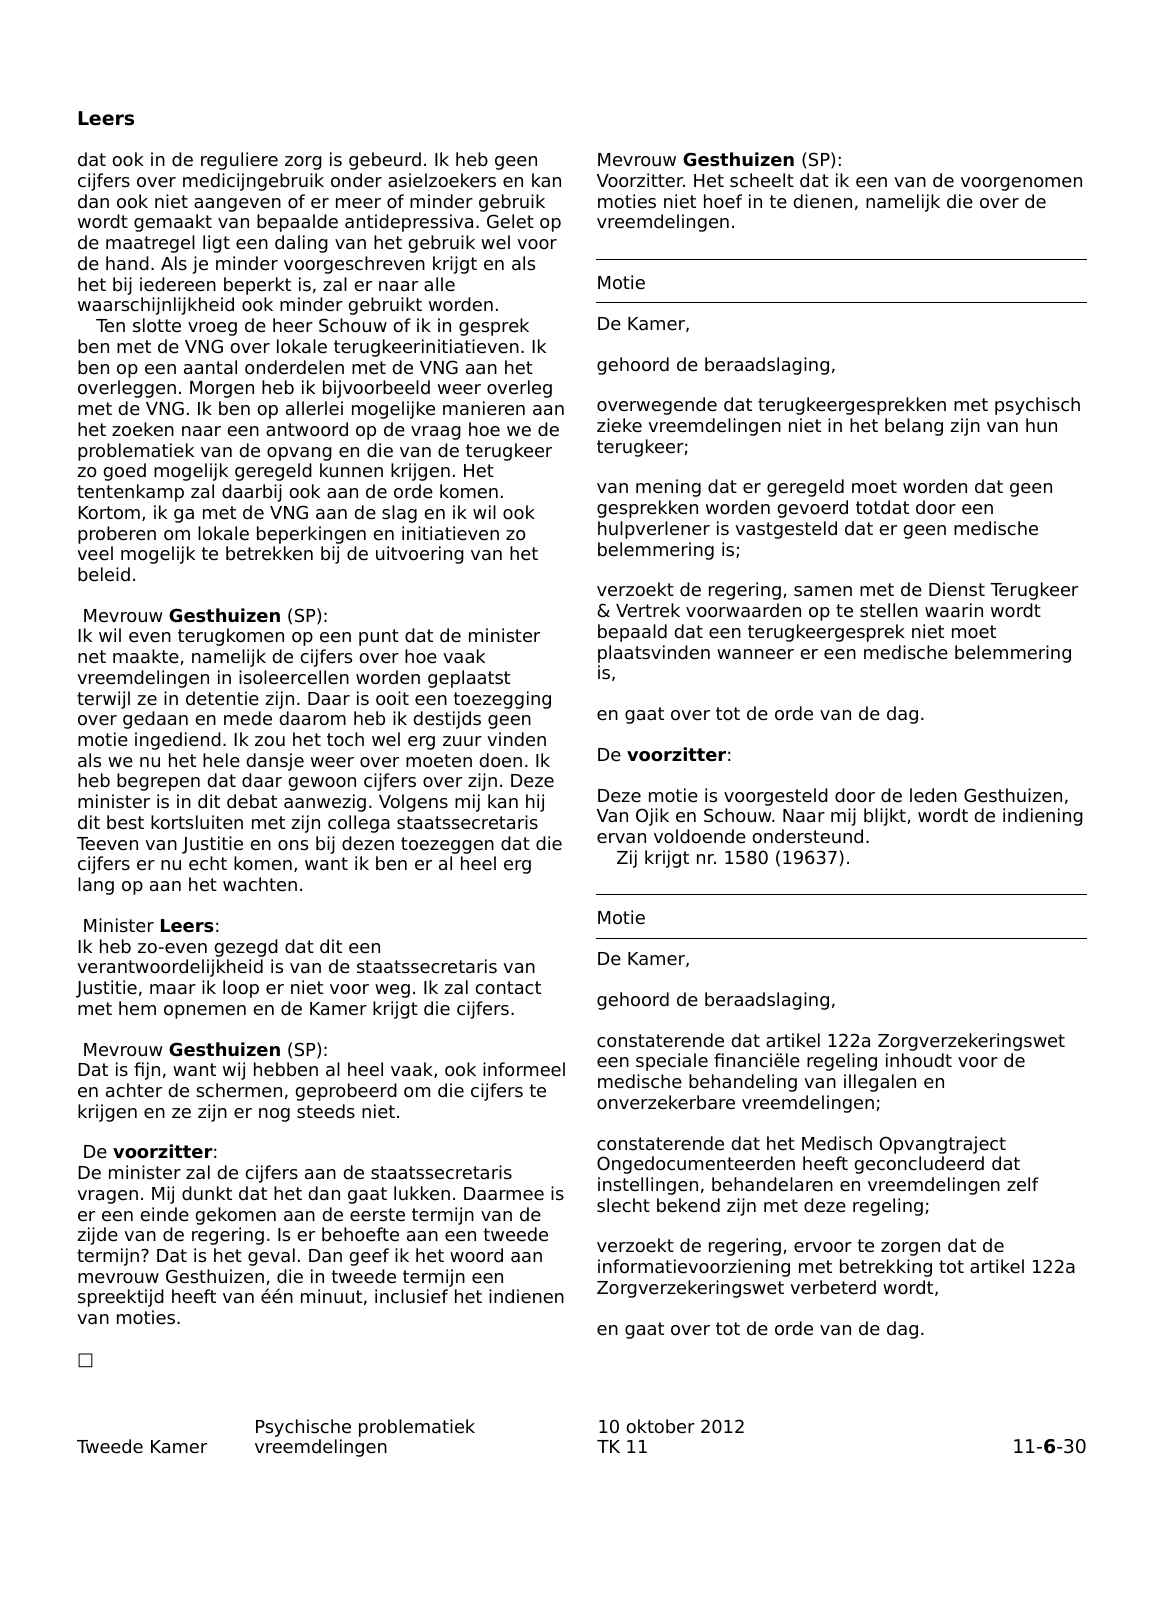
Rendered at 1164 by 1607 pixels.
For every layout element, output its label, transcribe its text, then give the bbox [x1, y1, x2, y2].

text De voorzitter: [77, 1142, 567, 1163]
text Ten slotte vroeg de heer Schouw of ik in gesprek ben met de VNG over lokale terugkeerinitiatieven. Ik ben op een aantal onderdelen met de VNG aan het overleggen. Morgen heb ik bijvoorbeeld weer overleg met de VNG. Ik ben op allerlei mogelijke manieren aan het zoeken naar een antwoord op de vraag hoe we de problematiek van de opvang en die van de terugkeer zo goed mogelijk geregeld kunnen krijgen. Het tentenkamp zal daarbij ook aan de orde komen. Kortom, ik ga met de VNG aan de slag en ik wil ook proberen om lokale beperkingen en initiatieven zo veel mogelijk te betrekken bij de uitvoering van het beleid. [77, 316, 567, 586]
text constaterende dat het Medisch Opvangtraject Ongedocumenteerden heeft geconcludeerd dat instellingen, behandelaren en vreemdelingen zelf slecht bekend zijn met deze regeling; [596, 1133, 1087, 1216]
text gehoord de beraadslaging, [596, 354, 1087, 375]
text Mevrouw Gesthuizen (SP): [596, 150, 1087, 171]
text Motie [596, 273, 1087, 294]
text Dat is fijn, want wij hebben al heel vaak, ook informeel en achter de schermen, geprobeerd om die cijfers te krijgen en ze zijn er nog steeds niet. [77, 1060, 567, 1122]
text Ik wil even terugkomen op een punt dat de minister net maakte, namelijk de cijfers over hoe vaak vreemdelingen in isoleercellen worden geplaatst terwijl ze in detentie zijn. Daar is ooit een toezegging over gedaan en mede daarom heb ik destijds geen motie ingediend. Ik zou het toch wel erg zuur vinden als we nu het hele dansje weer over moeten doen. Ik heb begrepen dat daar gewoon cijfers over zijn. Deze minister is in dit debat aanwezig. Volgens mij kan hij dit best kortsluiten met zijn collega staatssecretaris Teeven van Justitie en ons bij dezen toezeggen dat die cijfers er nu echt komen, want ik ben er al heel erg lang op aan het wachten. [77, 626, 567, 896]
text gehoord de beraadslaging, [596, 990, 1087, 1010]
text □ [77, 1349, 567, 1369]
text constaterende dat artikel 122a Zorgverzekeringswet een speciale financiële regeling inhoudt voor de medische behandeling van illegalen en onverzekerbare vreemdelingen; [596, 1030, 1087, 1113]
text en gaat over tot de orde van de dag. [596, 704, 1087, 725]
text dat ook in de reguliere zorg is gebeurd. Ik heb geen cijfers over medicijngebruik onder asielzoekers en kan dan ook niet aangeven of er meer of minder gebruik wordt gemaakt van bepaalde antidepressiva. Gelet op de maatregel ligt een daling van het gebruik wel voor de hand. Als je minder voorgeschreven krijgt en als het bij iedereen beperkt is, zal er naar alle waarschijnlijkheid ook minder gebruikt worden. [77, 150, 567, 316]
text De Kamer, [596, 949, 1087, 970]
text Ik heb zo-even gezegd dat dit een verantwoordelijkheid is van de staatssecretaris van Justitie, maar ik loop er niet voor weg. Ik zal contact met hem opnemen en de Kamer krijgt die cijfers. [77, 936, 567, 1019]
text Minister Leers: [77, 916, 567, 936]
text Mevrouw Gesthuizen (SP): [77, 1039, 567, 1060]
text Zij krijgt nr. 1580 (19637). [596, 848, 1087, 868]
text verzoekt de regering, ervoor te zorgen dat de informatievoorziening met betrekking tot artikel 122a Zorgverzekeringswet verbeterd wordt, [596, 1236, 1087, 1298]
text Mevrouw Gesthuizen (SP): [77, 606, 567, 626]
text Motie [596, 908, 1087, 929]
text Voorzitter. Het scheelt dat ik een van de voorgenomen moties niet hoef in te dienen, namelijk die over de vreemdelingen. [596, 171, 1087, 233]
text en gaat over tot de orde van de dag. [596, 1318, 1087, 1339]
text verzoekt de regering, samen met de Dienst Terugkeer & Vertrek voorwaarden op te stellen waarin wordt bepaald dat een terugkeergesprek niet moet plaatsvinden wanneer er een medische belemmering is, [596, 580, 1087, 684]
text van mening dat er geregeld moet worden dat geen gesprekken worden gevoerd totdat door een hulpverlener is vastgesteld dat er geen medische belemmering is; [596, 477, 1087, 560]
text De Kamer, [596, 314, 1087, 334]
text overwegende dat terugkeergesprekken met psychisch zieke vreemdelingen niet in het belang zijn van hun terugkeer; [596, 395, 1087, 457]
text Deze motie is voorgesteld door de leden Gesthuizen, Van Ojik en Schouw. Naar mij blijkt, wordt de indiening ervan voldoende ondersteund. [596, 785, 1087, 848]
text De minister zal de cijfers aan de staatssecretaris vragen. Mij dunkt dat het dan gaat lukken. Daarmee is er een einde gekomen aan de eerste termijn van de zijde van de regering. Is er behoefte aan een tweede termijn? Dat is het geval. Dan geef ik het woord aan mevrouw Gesthuizen, die in tweede termijn een spreektijd heeft van één minuut, inclusief het indienen van moties. [77, 1163, 567, 1329]
text De voorzitter: [596, 745, 1087, 765]
